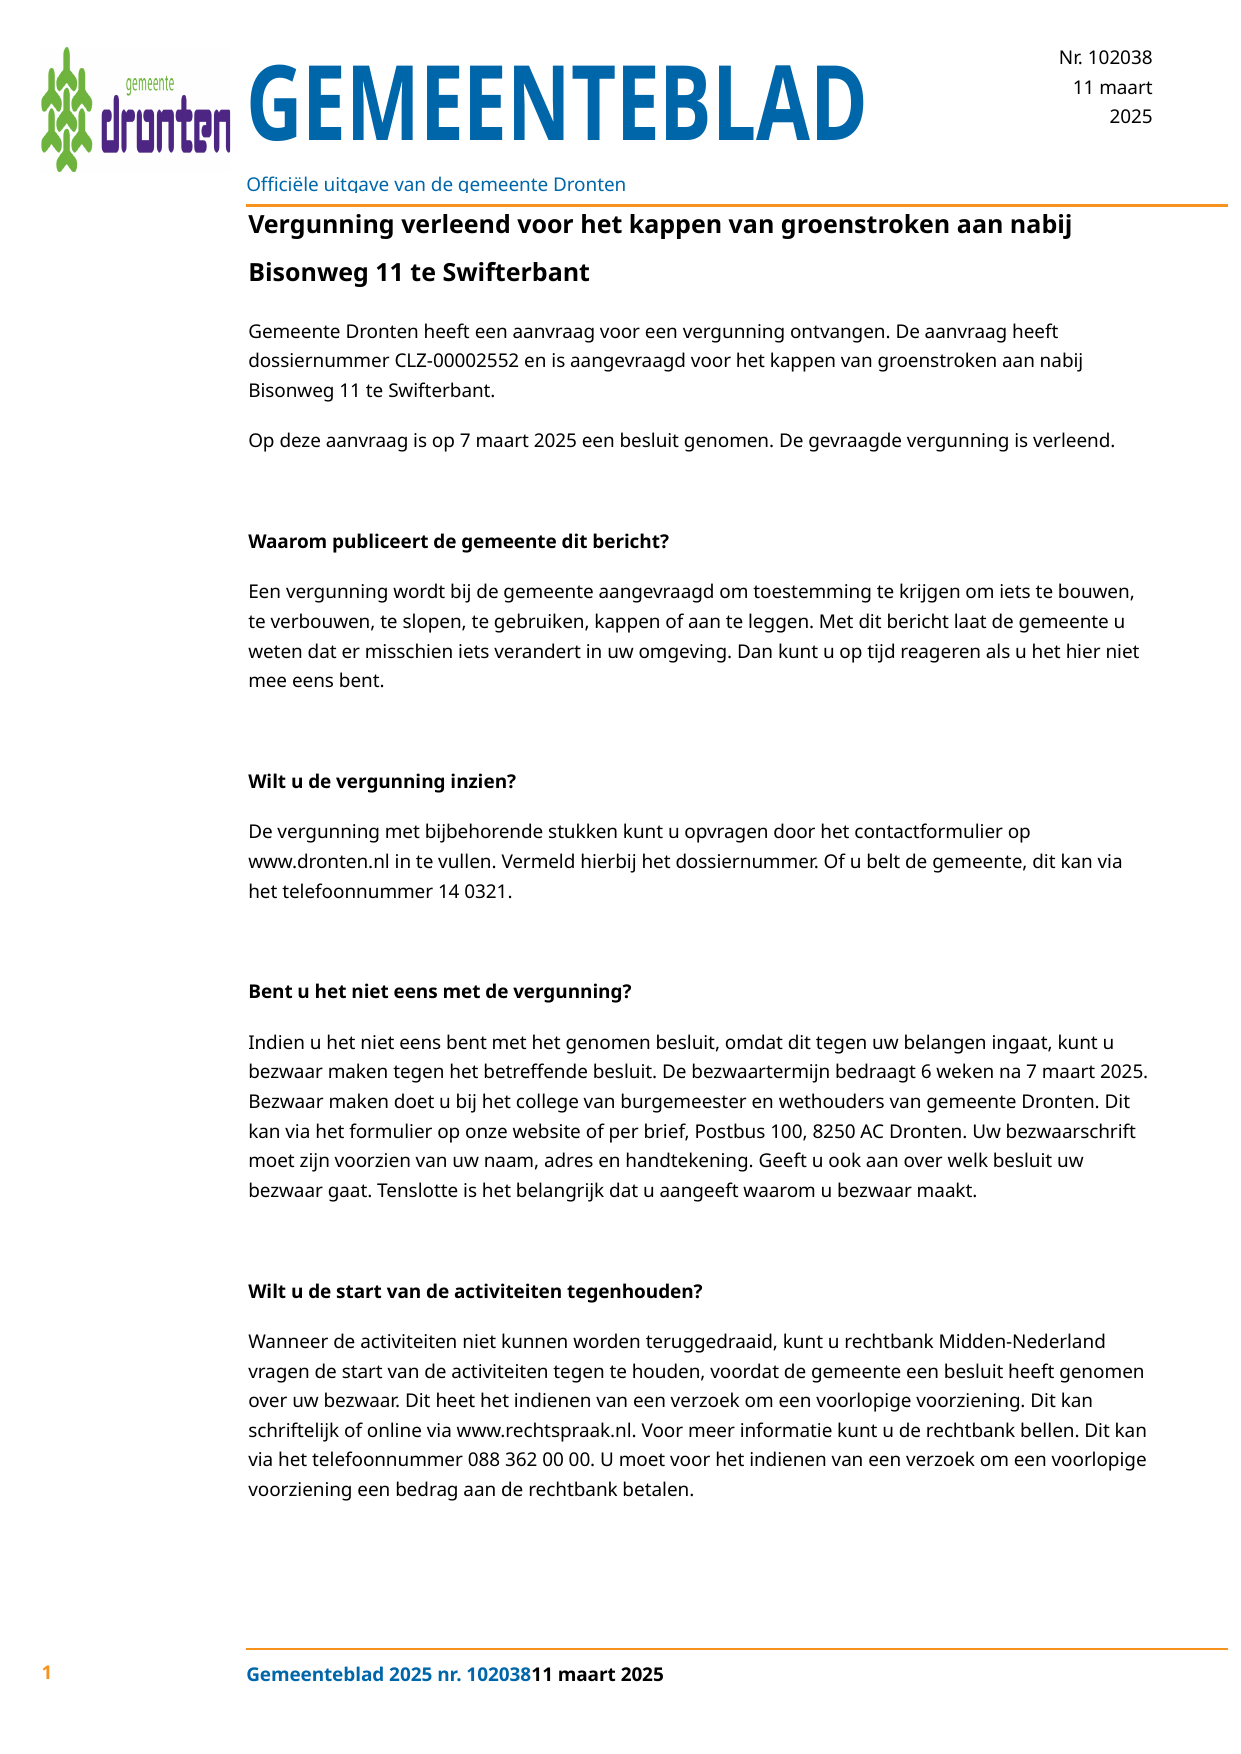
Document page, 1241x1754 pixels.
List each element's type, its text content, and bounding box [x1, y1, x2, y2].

text Waarom publiceert de gemeente dit bericht? [248, 528, 1152, 554]
text Een vergunning wordt bij de gemeente aangevraagd om toestemming te krijgen om iets te bouwen, te verbouwen, te slopen, te gebruiken, kappen of aan te leggen. Met dit bericht laat de gemeente u weten dat er misschien iets verandert in uw omgeving. Dan kunt u op tijd reageren als u het hier niet mee eens bent. [248, 579, 1152, 693]
text Indien u het niet eens bent met het genomen besluit, omdat dit tegen uw belangen ingaat, kunt u bezwaar maken tegen het betreffende besluit. De bezwaartermijn bedraagt 6 weken na 7 maart 2025. Bezwaar maken doet u bij het college van burgemeester en wethouders van gemeente Dronten. Dit kan via het formulier op onze website of per brief, Postbus 100, 8250 AC Dronten. Uw bezwaarschrift moet zijn voorzien van uw naam, adres en handtekening. Geeft u ook aan over welk besluit uw bezwaar gaat. Tenslotte is het belangrijk dat u aangeeft waarom u bezwaar maakt. [248, 1029, 1152, 1203]
text Vergunning verleend voor het kappen van groenstroken aan nabij Bisonweg 11 te Swifterbant [248, 207, 1152, 288]
text Wilt u de vergunning inzien? [248, 768, 1152, 794]
text Bent u het niet eens met de vergunning? [248, 979, 1152, 1004]
text Op deze aanvraag is op 7 maart 2025 een besluit genomen. De gevraagde vergunning is verleend. [248, 427, 1152, 453]
text Gemeente Dronten heeft een aanvraag voor een vergunning ontvangen. De aanvraag heeft dossiernummer CLZ-00002552 en is aangevraagd voor het kappen van groenstroken aan nabij Bisonweg 11 te Swifterbant. [248, 318, 1152, 403]
text Wilt u de start van de activiteiten tegenhouden? [248, 1278, 1152, 1304]
text Wanneer de activiteiten niet kunnen worden teruggedraaid, kunt u rechtbank Midden-Nederland vragen de start van de activiteiten tegen te houden, voordat de gemeente een besluit heeft genomen over uw bezwaar. Dit heet het indienen van een verzoek om een voorlopige voorziening. Dit kan schriftelijk of online via www.rechtspraak.nl. Voor meer informatie kunt u de rechtbank bellen. Dit kan via het telefoonnummer 088 362 00 00. U moet voor het indienen van een verzoek om een voorlopige voorziening een bedrag aan de rechtbank betalen. [248, 1328, 1152, 1502]
picture [41, 47, 231, 172]
text De vergunning met bijbehorende stukken kunt u opvragen door het contactformulier op www.dronten.nl in te vullen. Vermeld hierbij het dossiernummer. Of u belt de gemeente, dit kan via het telefoonnummer 14 0321. [248, 819, 1152, 904]
